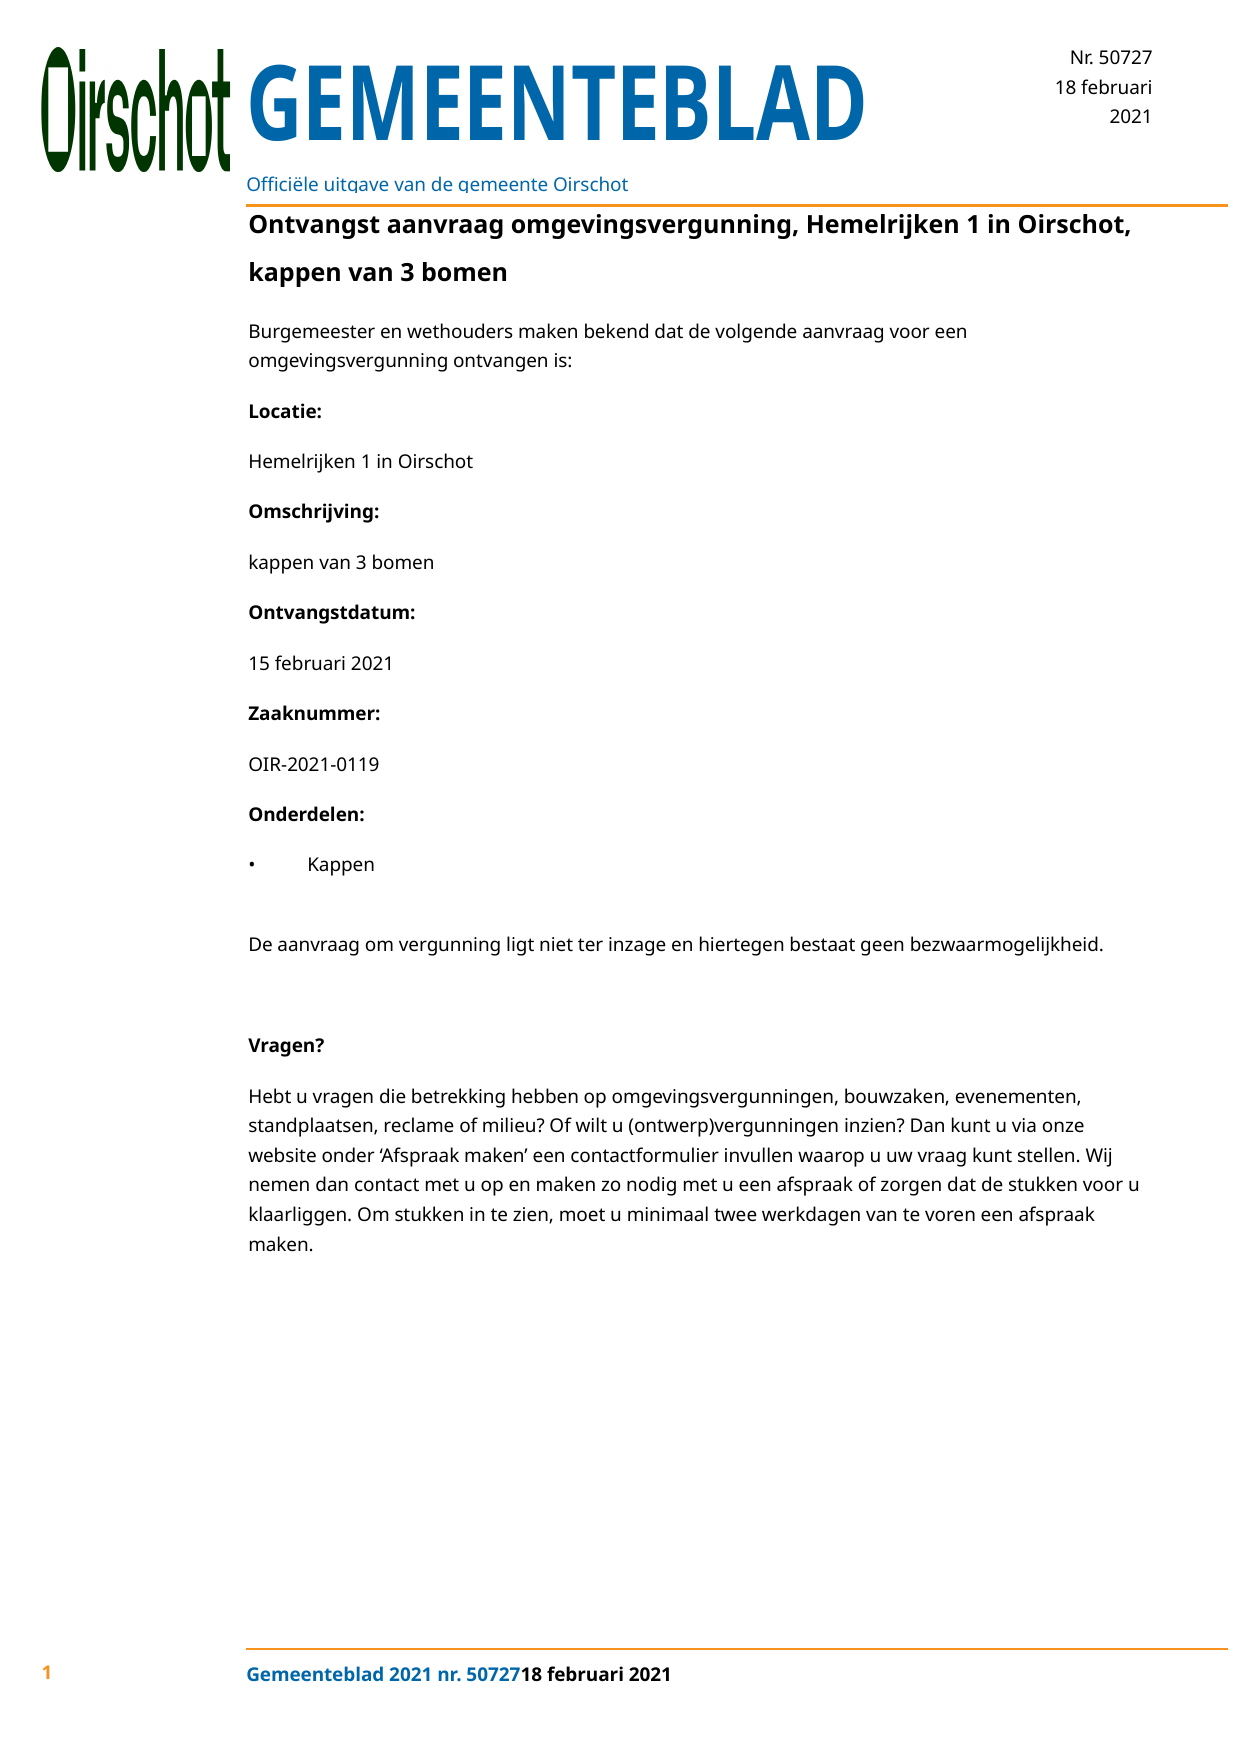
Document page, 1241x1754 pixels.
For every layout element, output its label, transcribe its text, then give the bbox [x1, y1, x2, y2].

text Hebt u vragen die betrekking hebben op omgevingsvergunningen, bouwzaken, evenementen, standplaatsen, reclame of milieu? Of wilt u (ontwerp)vergunningen inzien? Dan kunt u via onze website onder ‘Afspraak maken’ een contactformulier invullen waarop u uw vraag kunt stellen. Wij nemen dan contact met u op en maken zo nodig met u een afspraak of zorgen dat de stukken voor u klaarliggen. Om stukken in te zien, moet u minimaal twee werkdagen van te voren een afspraak maken. [248, 1083, 1152, 1257]
text Ontvangstdatum: [248, 599, 1152, 625]
list Kappen [248, 852, 1152, 877]
text OIR-2021-0119 [248, 751, 1152, 777]
text De aanvraag om vergunning ligt niet ter inzage en hiertegen bestaat geen bezwaarmogelijkheid. [248, 932, 1152, 957]
text Vragen? [248, 1032, 1152, 1058]
text Locatie: [248, 398, 1152, 424]
picture [41, 47, 231, 172]
text Hemelrijken 1 in Oirschot [248, 448, 1152, 474]
text kappen van 3 bomen [248, 549, 1152, 575]
text Onderdelen: [248, 801, 1152, 827]
text Zaaknummer: [248, 700, 1152, 726]
text Omschrijving: [248, 499, 1152, 524]
text Ontvangst aanvraag omgevingsvergunning, Hemelrijken 1 in Oirschot, kappen van 3 bomen [248, 207, 1152, 288]
text 15 februari 2021 [248, 650, 1152, 676]
text Burgemeester en wethouders maken bekend dat de volgende aanvraag voor een omgevingsvergunning ontvangen is: [248, 318, 1152, 373]
